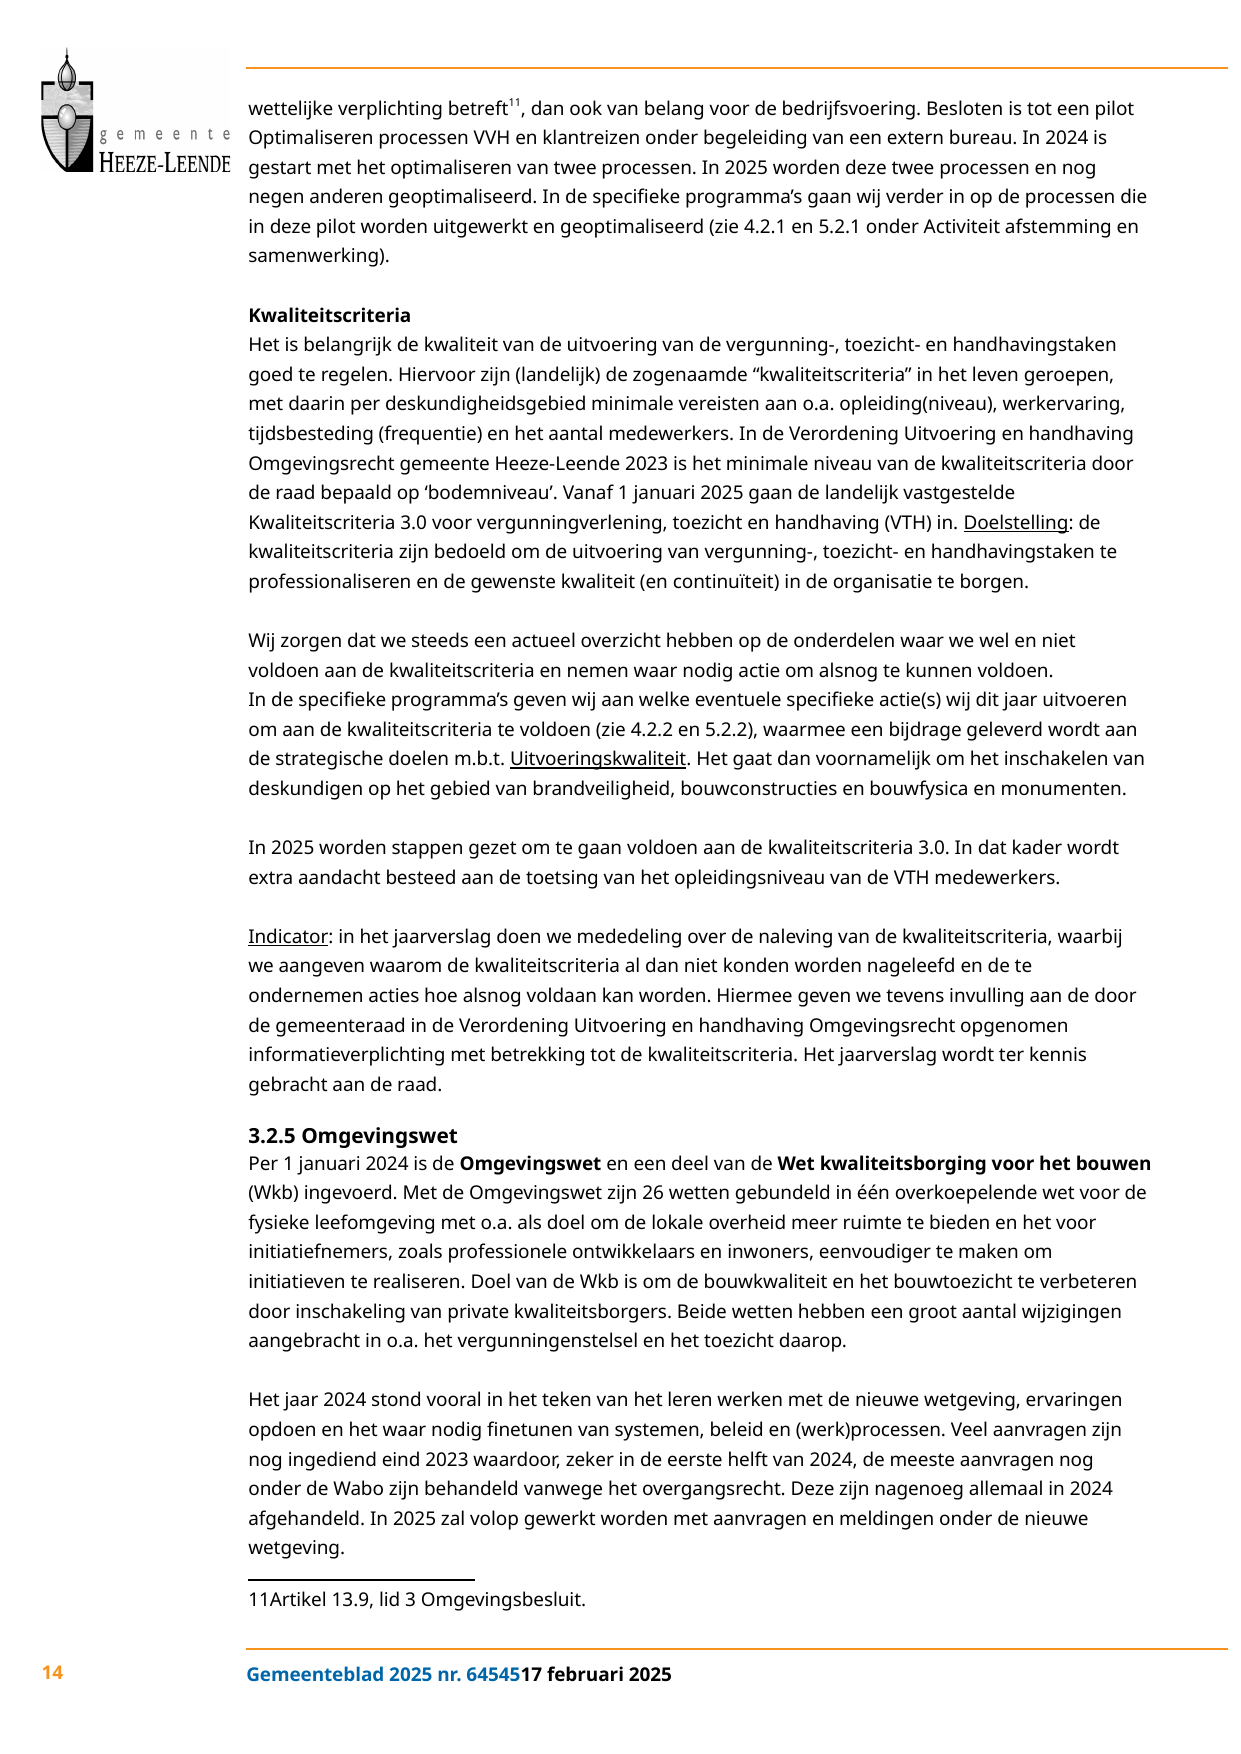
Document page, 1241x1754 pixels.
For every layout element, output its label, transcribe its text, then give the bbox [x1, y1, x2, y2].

text wettelijke verplichting betreft, dan ook van belang voor de bedrijfsvoering. Besloten is tot een pilot Optimaliseren processen VVH en klantreizen onder begeleiding van een extern bureau. In 2024 is gestart met het optimaliseren van twee processen. In 2025 worden deze twee processen en nog negen anderen geoptimaliseerd. In de specifieke programma’s gaan wij verder in op de processen die in deze pilot worden uitgewerkt en geoptimaliseerd (zie 4.2.1 en 5.2.1 onder Activiteit afstemming en samenwerking). [248, 95, 1152, 268]
text Artikel 13.9, lid 3 Omgevingsbesluit. [248, 1586, 1152, 1612]
text Wij zorgen dat we steeds een actueel overzicht hebben op de onderdelen waar we wel en niet voldoen aan de kwaliteitscriteria en nemen waar nodig actie om alsnog te kunnen voldoen. [248, 627, 1152, 683]
text Indicator: in het jaarverslag doen we mededeling over de naleving van de kwaliteitscriteria, waarbij we aangeven waarom de kwaliteitscriteria al dan niet konden worden nageleefd en de te ondernemen acties hoe alsnog voldaan kan worden. Hiermee geven we tevens invulling aan de door de gemeenteraad in de Verordening Uitvoering en handhaving Omgevingsrecht opgenomen informatieverplichting met betrekking tot de kwaliteitscriteria. Het jaarverslag wordt ter kennis gebracht aan de raad. [248, 923, 1152, 1097]
picture [41, 47, 231, 172]
text Het is belangrijk de kwaliteit van de uitvoering van de vergunning-, toezicht- en handhavingstaken goed te regelen. Hiervoor zijn (landelijk) de zogenaamde “kwaliteitscriteria” in het leven geroepen, met daarin per deskundigheidsgebied minimale vereisten aan o.a. opleiding(niveau), werkervaring, tijdsbesteding (frequentie) en het aantal medewerkers. In de Verordening Uitvoering en handhaving Omgevingsrecht gemeente Heeze-Leende 2023 is het minimale niveau van de kwaliteitscriteria door de raad bepaald op ‘bodemniveau’. Vanaf 1 januari 2025 gaan de landelijk vastgestelde Kwaliteitscriteria 3.0 voor vergunningverlening, toezicht en handhaving (VTH) in. Doelstelling: de kwaliteitscriteria zijn bedoeld om de uitvoering van vergunning-, toezicht- en handhavingstaken te professionaliseren en de gewenste kwaliteit (en continuïteit) in de organisatie te borgen. [248, 331, 1152, 594]
text Kwaliteitscriteria [248, 302, 1152, 328]
text Per 1 januari 2024 is de Omgevingswet en een deel van de Wet kwaliteitsborging voor het bouwen (Wkb) ingevoerd. Met de Omgevingswet zijn 26 wetten gebundeld in één overkoepelende wet voor de fysieke leefomgeving met o.a. als doel om de lokale overheid meer ruimte te bieden en het voor initiatiefnemers, zoals professionele ontwikkelaars en inwoners, eenvoudiger te maken om initiatieven te realiseren. Doel van de Wkb is om de bouwkwaliteit en het bouwtoezicht te verbeteren door inschakeling van private kwaliteitsborgers. Beide wetten hebben een groot aantal wijzigingen aangebracht in o.a. het vergunningenstelsel en het toezicht daarop. [248, 1150, 1152, 1353]
text Het jaar 2024 stond vooral in het teken van het leren werken met de nieuwe wetgeving, ervaringen opdoen en het waar nodig finetunen van systemen, beleid en (werk)processen. Veel aanvragen zijn nog ingediend eind 2023 waardoor, zeker in de eerste helft van 2024, de meeste aanvragen nog onder de Wabo zijn behandeld vanwege het overgangsrecht. Deze zijn nagenoeg allemaal in 2024 afgehandeld. In 2025 zal volop gewerkt worden met aanvragen en meldingen onder de nieuwe wetgeving. [248, 1387, 1152, 1560]
text In 2025 worden stappen gezet om te gaan voldoen aan de kwaliteitscriteria 3.0. In dat kader wordt extra aandacht besteed aan de toetsing van het opleidingsniveau van de VTH medewerkers. [248, 834, 1152, 890]
text 3.2.5 Omgevingswet [248, 1121, 1152, 1150]
text In de specifieke programma’s geven wij aan welke eventuele specifieke actie(s) wij dit jaar uitvoeren om aan de kwaliteitscriteria te voldoen (zie 4.2.2 en 5.2.2), waarmee een bijdrage geleverd wordt aan de strategische doelen m.b.t. Uitvoeringskwaliteit. Het gaat dan voornamelijk om het inschakelen van deskundigen op het gebied van brandveiligheid, bouwconstructies en bouwfysica en monumenten. [248, 686, 1152, 801]
